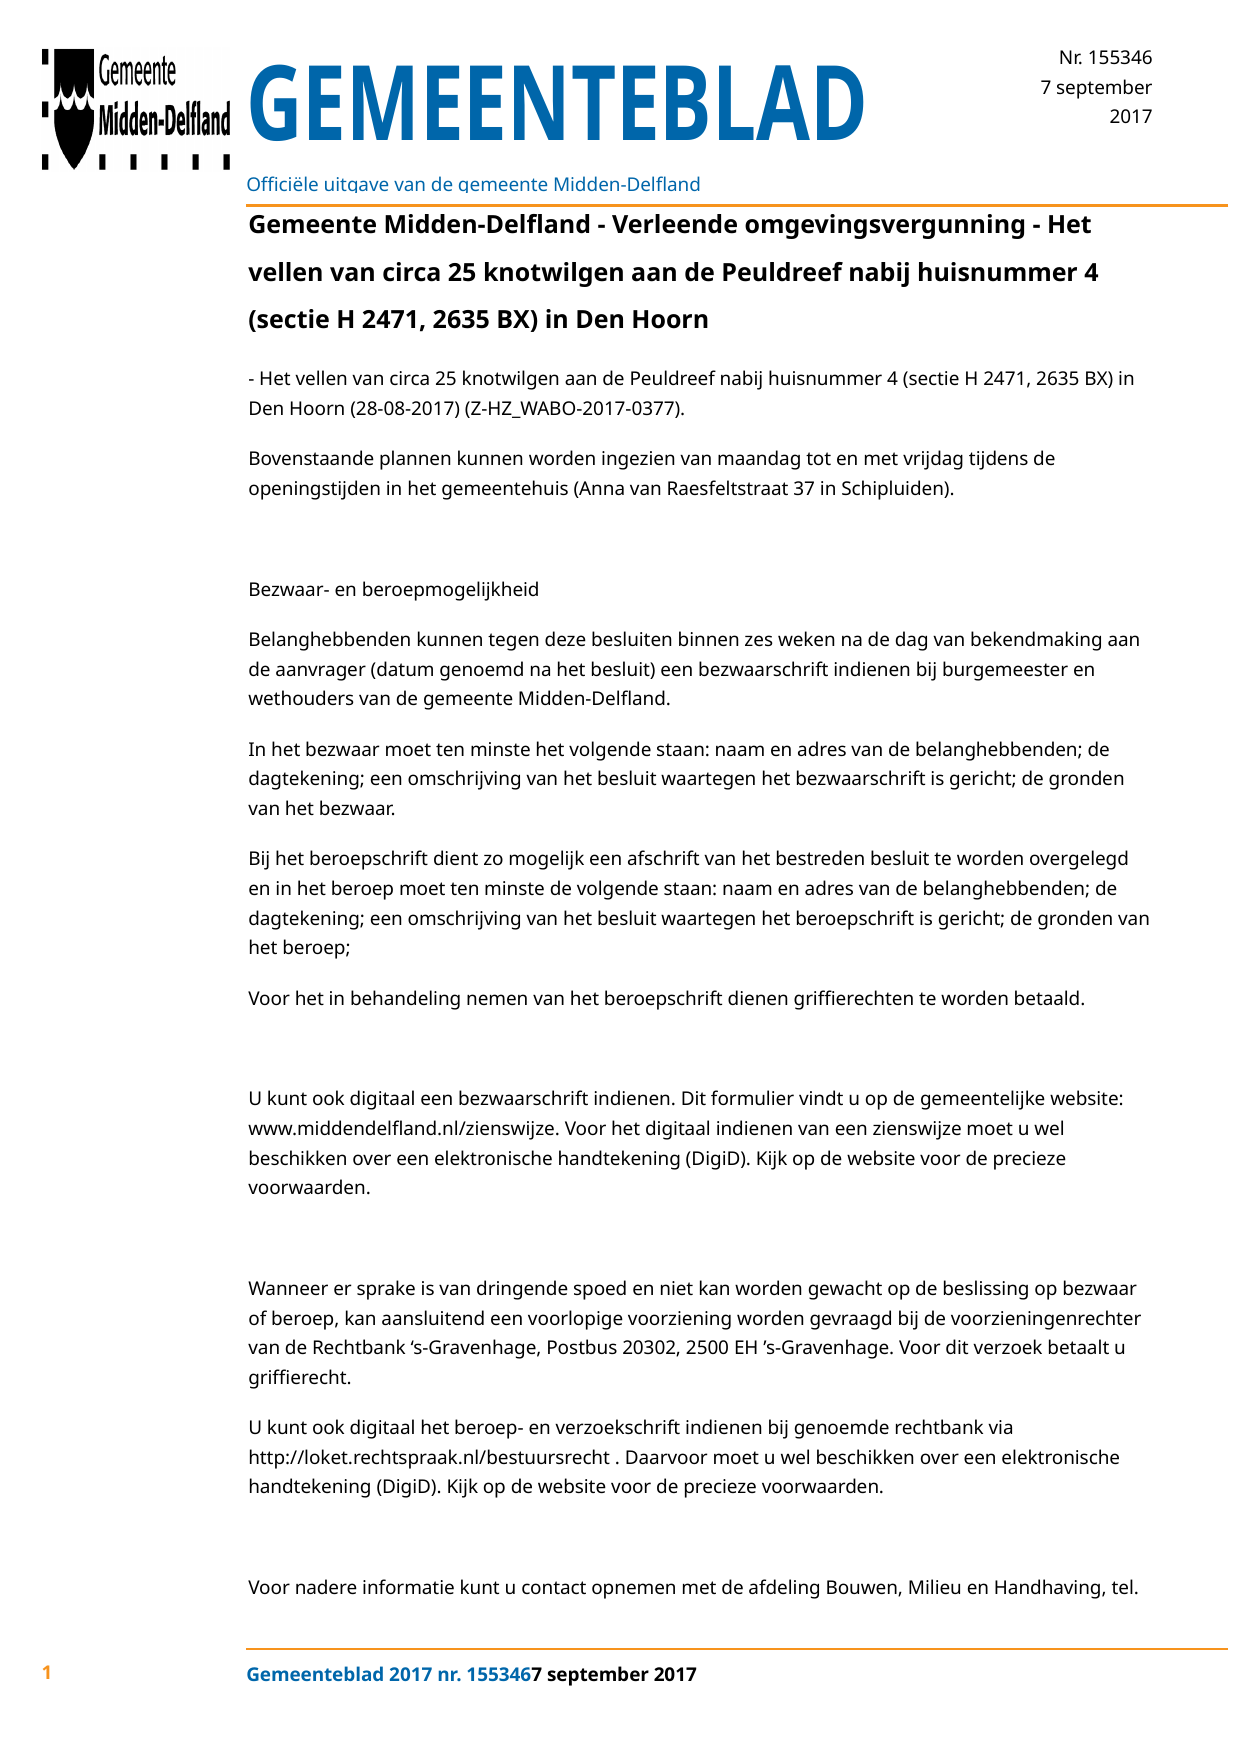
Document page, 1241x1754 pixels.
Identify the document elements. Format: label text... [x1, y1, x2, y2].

text Voor nadere informatie kunt u contact opnemen met de afdeling Bouwen, Milieu en Handhaving, tel. [248, 1574, 1152, 1600]
picture [41, 47, 231, 172]
text Bezwaar- en beroepmogelijkheid [248, 576, 1152, 602]
text Bij het beroepschrift dient zo mogelijk een afschrift van het bestreden besluit te worden overgelegd en in het beroep moet ten minste de volgende staan: naam en adres van de belanghebbenden; de dagtekening; een omschrijving van het besluit waartegen het beroepschrift is gericht; de gronden van het beroep; [248, 846, 1152, 960]
text Gemeente Midden-Delfland - Verleende omgevingsvergunning - Het vellen van circa 25 knotwilgen aan de Peuldreef nabij huisnummer 4 (sectie H 2471, 2635 BX) in Den Hoorn [248, 207, 1152, 336]
text Wanneer er sprake is van dringende spoed en niet kan worden gewacht op de beslissing op bezwaar of beroep, kan aansluitend een voorlopige voorziening worden gevraagd bij de voorzieningenrechter van de Rechtbank ‘s-Gravenhage, Postbus 20302, 2500 EH ’s-Gravenhage. Voor dit verzoek betaalt u griffierecht. [248, 1275, 1152, 1389]
text U kunt ook digitaal het beroep- en verzoekschrift indienen bij genoemde rechtbank via http://loket.rechtspraak.nl/bestuursrecht . Daarvoor moet u wel beschikken over een elektronische handtekening (DigiD). Kijk op de website voor de precieze voorwaarden. [248, 1414, 1152, 1499]
text U kunt ook digitaal een bezwaarschrift indienen. Dit formulier vindt u op de gemeentelijke website: www.middendelfland.nl/zienswijze. Voor het digitaal indienen van een zienswijze moet u wel beschikken over een elektronische handtekening (DigiD). Kijk op de website voor de precieze voorwaarden. [248, 1086, 1152, 1200]
text Belanghebbenden kunnen tegen deze besluiten binnen zes weken na de dag van bekendmaking aan de aanvrager (datum genoemd na het besluit) een bezwaarschrift indienen bij burgemeester en wethouders van de gemeente Midden-Delfland. [248, 626, 1152, 711]
text In het bezwaar moet ten minste het volgende staan: naam en adres van de belanghebbenden; de dagtekening; een omschrijving van het besluit waartegen het bezwaarschrift is gericht; de gronden van het bezwaar. [248, 736, 1152, 821]
text - Het vellen van circa 25 knotwilgen aan de Peuldreef nabij huisnummer 4 (sectie H 2471, 2635 BX) in Den Hoorn (28-08-2017) (Z-HZ_WABO-2017-0377). [248, 366, 1152, 421]
text Voor het in behandeling nemen van het beroepschrift dienen griffierechten te worden betaald. [248, 985, 1152, 1010]
text Bovenstaande plannen kunnen worden ingezien van maandag tot en met vrijdag tijdens de openingstijden in het gemeentehuis (Anna van Raesfeltstraat 37 in Schipluiden). [248, 446, 1152, 501]
